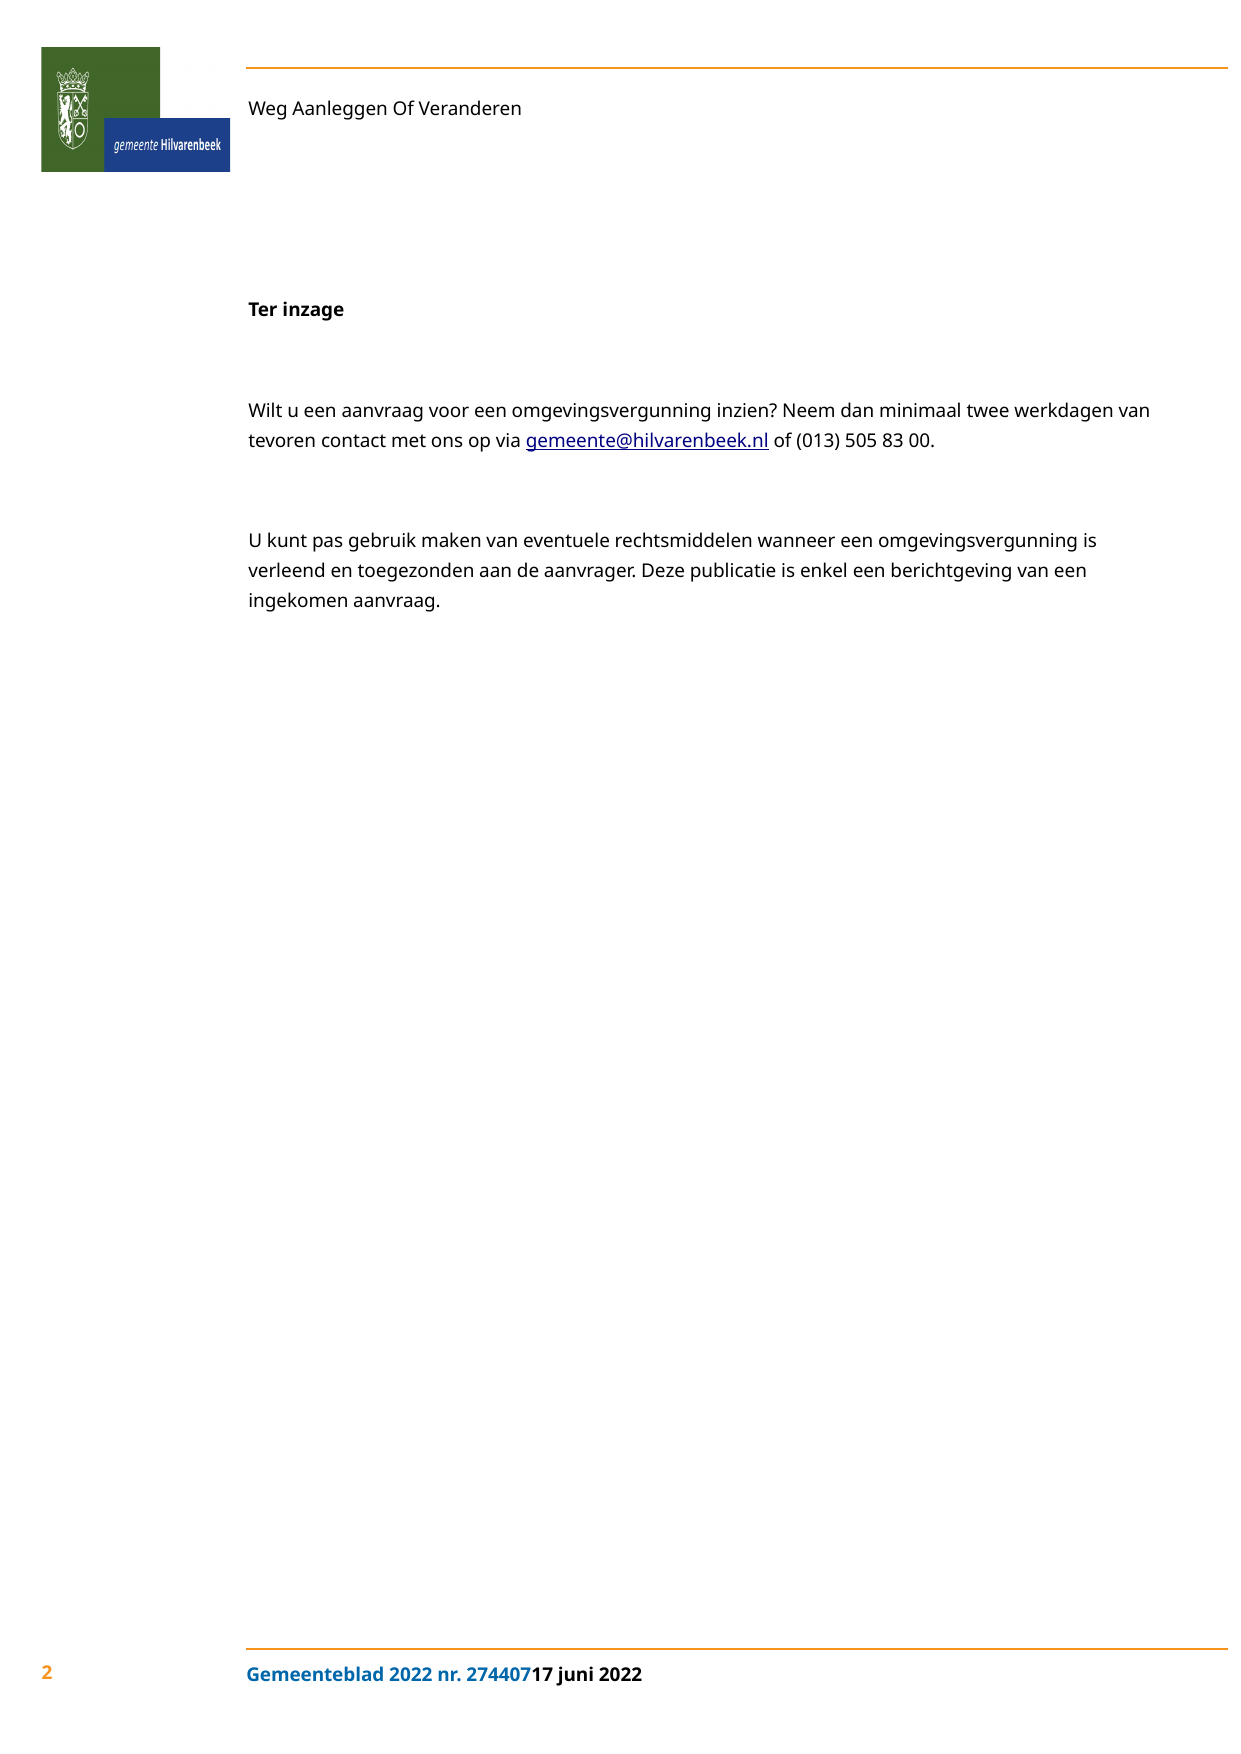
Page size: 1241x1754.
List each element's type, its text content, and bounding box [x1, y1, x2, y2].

text Weg Aanleggen Of Veranderen [248, 95, 1152, 121]
text Ter inzage [248, 296, 1152, 322]
text U kunt pas gebruik maken van eventuele rechtsmiddelen wanneer een omgevingsvergunning is verleend en toegezonden aan de aanvrager. Deze publicatie is enkel een berichtgeving van een ingekomen aanvraag. [248, 528, 1152, 613]
text Wilt u een aanvraag voor een omgevingsvergunning inzien? Neem dan minimaal twee werkdagen van tevoren contact met ons op via gemeente@hilvarenbeek.nl of (013) 505 83 00. [248, 397, 1152, 453]
picture [41, 47, 231, 172]
